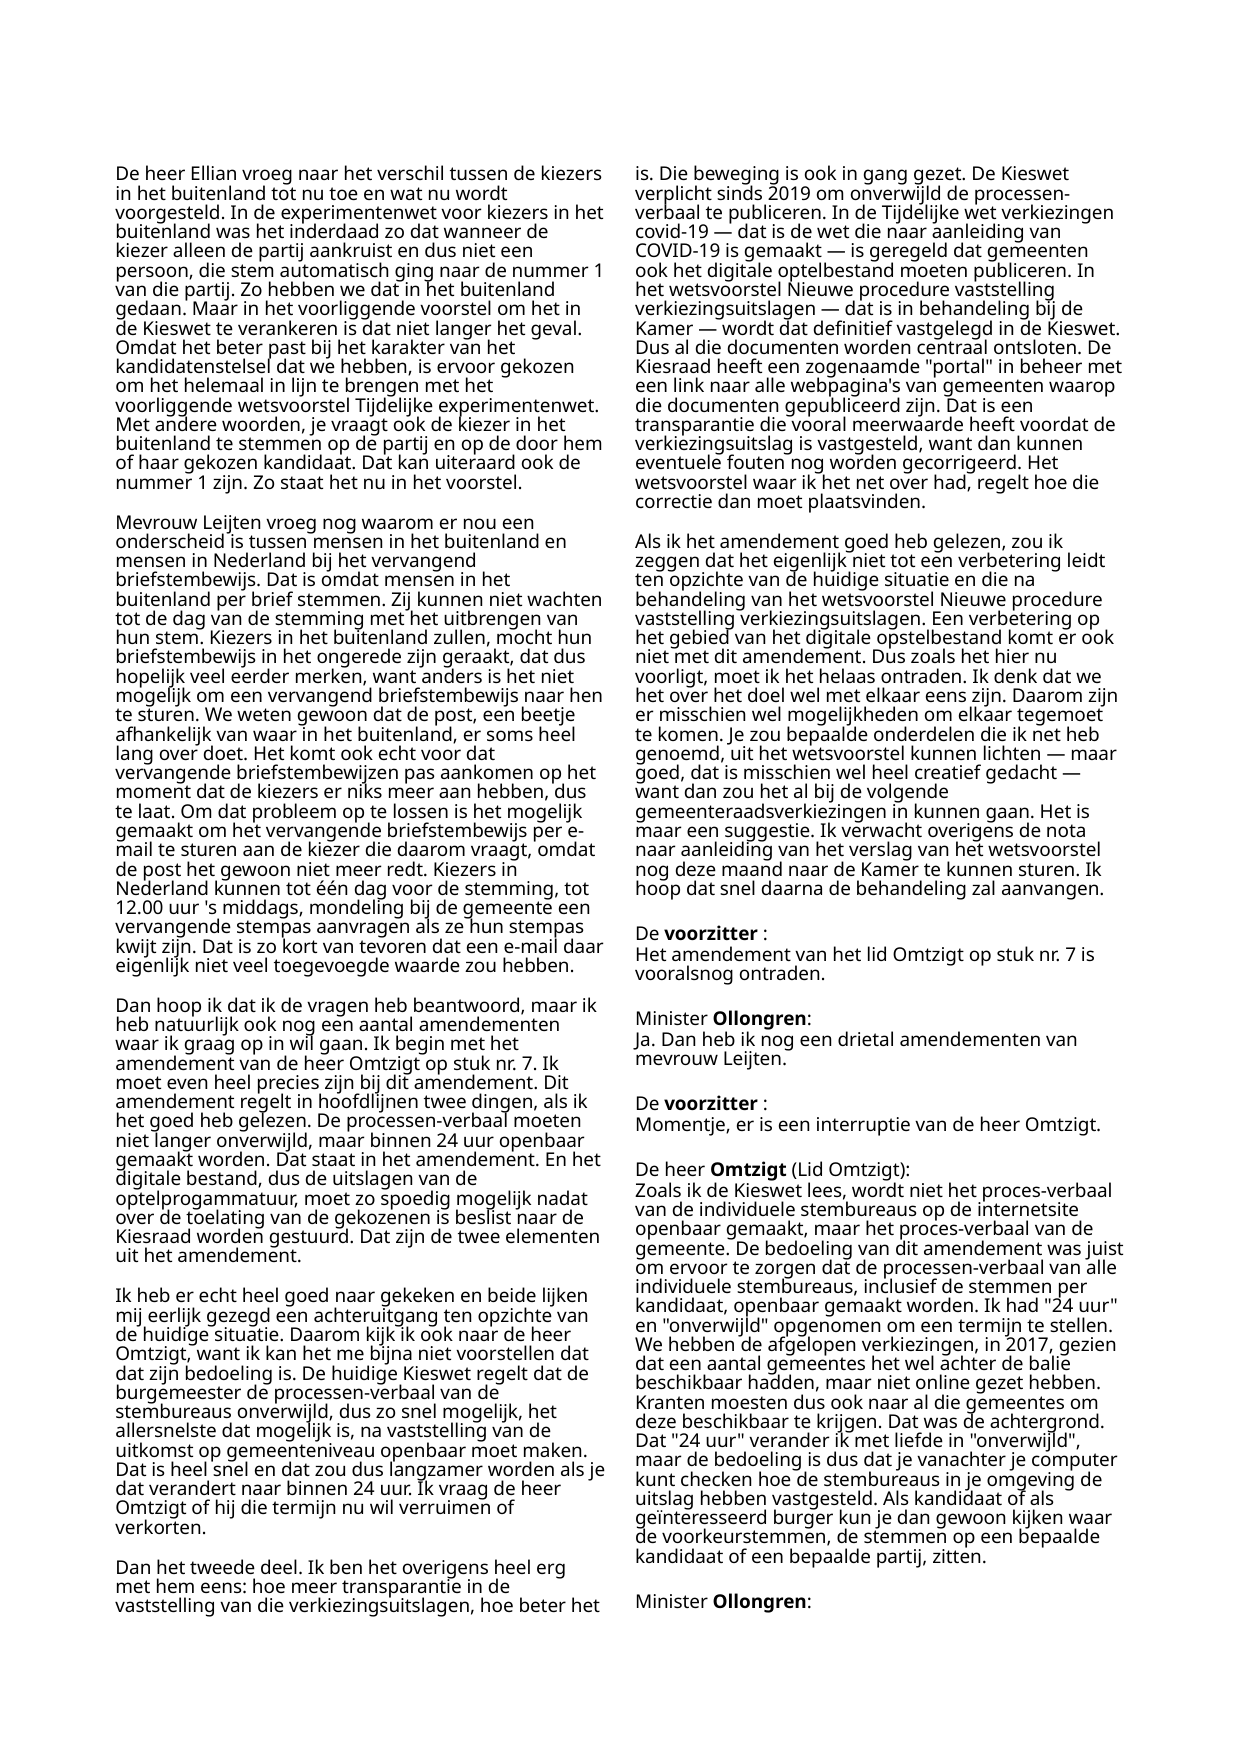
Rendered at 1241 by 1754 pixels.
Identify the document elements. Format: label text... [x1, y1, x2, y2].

text Dan het tweede deel. Ik ben het overigens heel erg met hem eens: hoe meer transparantie in de vaststelling van die verkiezingsuitslagen, hoe beter het [115, 1559, 605, 1616]
text Mevrouw Leijten vroeg nog waarom er nou een onderscheid is tussen mensen in het buitenland en mensen in Nederland bij het vervangend briefstembewijs. Dat is omdat mensen in het buitenland per brief stemmen. Zij kunnen niet wachten tot de dag van de stemming met het uitbrengen van hun stem. Kiezers in het buitenland zullen, mocht hun briefstembewijs in het ongerede zijn geraakt, dat dus hopelijk veel eerder merken, want anders is het niet mogelijk om een vervangend briefstembewijs naar hen te sturen. We weten gewoon dat de post, een beetje afhankelijk van waar in het buitenland, er soms heel lang over doet. Het komt ook echt voor dat vervangende briefstembewijzen pas aankomen op het moment dat de kiezers er niks meer aan hebben, dus te laat. Om dat probleem op te lossen is het mogelijk gemaakt om het vervangende briefstembewijs per e-mail te sturen aan de kiezer die daarom vraagt, omdat de post het gewoon niet meer redt. Kiezers in Nederland kunnen tot één dag voor de stemming, tot 12.00 uur 's middags, mondeling bij de gemeente een vervangende stempas aanvragen als ze hun stempas kwijt zijn. Dat is zo kort van tevoren dat een e-mail daar eigenlijk niet veel toegevoegde waarde zou hebben. [115, 514, 605, 976]
text Minister Ollongren: [635, 1005, 1125, 1031]
text De heer Ellian vroeg naar het verschil tussen de kiezers in het buitenland tot nu toe en wat nu wordt voorgesteld. In de experimentenwet voor kiezers in het buitenland was het inderdaad zo dat wanneer de kiezer alleen de partij aankruist en dus niet een persoon, die stem automatisch ging naar de nummer 1 van die partij. Zo hebben we dat in het buitenland gedaan. Maar in het voorliggende voorstel om het in de Kieswet te verankeren is dat niet langer het geval. Omdat het beter past bij het karakter van het kandidatenstelsel dat we hebben, is ervoor gekozen om het helemaal in lijn te brengen met het voorliggende wetsvoorstel Tijdelijke experimentenwet. Met andere woorden, je vraagt ook de kiezer in het buitenland te stemmen op de partij en op de door hem of haar gekozen kandidaat. Dat kan uiteraard ook de nummer 1 zijn. Zo staat het nu in het voorstel. [115, 165, 605, 493]
text Het amendement van het lid Omtzigt op stuk nr. 7 is vooralsnog ontraden. [635, 946, 1125, 984]
text Als ik het amendement goed heb gelezen, zou ik zeggen dat het eigenlijk niet tot een verbetering leidt ten opzichte van de huidige situatie en die na behandeling van het wetsvoorstel Nieuwe procedure vaststelling verkiezingsuitslagen. Een verbetering op het gebied van het digitale opstelbestand komt er ook niet met dit amendement. Dus zoals het hier nu voorligt, moet ik het helaas ontraden. Ik denk dat we het over het doel wel met elkaar eens zijn. Daarom zijn er misschien wel mogelijkheden om elkaar tegemoet te komen. Je zou bepaalde onderdelen die ik net heb genoemd, uit het wetsvoorstel kunnen lichten — maar goed, dat is misschien wel heel creatief gedacht — want dan zou het al bij de volgende gemeenteraadsverkiezingen in kunnen gaan. Het is maar een suggestie. Ik verwacht overigens de nota naar aanleiding van het verslag van het wetsvoorstel nog deze maand naar de Kamer te kunnen sturen. Ik hoop dat snel daarna de behandeling zal aanvangen. [635, 533, 1125, 899]
text Momentje, er is een interruptie van de heer Omtzigt. [635, 1116, 1125, 1135]
text Dan hoop ik dat ik de vragen heb beantwoord, maar ik heb natuurlijk ook nog een aantal amendementen waar ik graag op in wil gaan. Ik begin met het amendement van de heer Omtzigt op stuk nr. 7. Ik moet even heel precies zijn bij dit amendement. Dit amendement regelt in hoofdlijnen twee dingen, als ik het goed heb gelezen. De processen-verbaal moeten niet langer onverwijld, maar binnen 24 uur openbaar gemaakt worden. Dat staat in het amendement. En het digitale bestand, dus de uitslagen van de optelprogammatuur, moet zo spoedig mogelijk nadat over de toelating van de gekozenen is beslist naar de Kiesraad worden gestuurd. Dat zijn de twee elementen uit het amendement. [115, 997, 605, 1267]
text Ik heb er echt heel goed naar gekeken en beide lijken mij eerlijk gezegd een achteruitgang ten opzichte van de huidige situatie. Daarom kijk ik ook naar de heer Omtzigt, want ik kan het me bijna niet voorstellen dat dat zijn bedoeling is. De huidige Kieswet regelt dat de burgemeester de processen-verbaal van de stembureaus onverwijld, dus zo snel mogelijk, het allersnelste dat mogelijk is, na vaststelling van de uitkomst op gemeenteniveau openbaar moet maken. Dat is heel snel en dat zou dus langzamer worden als je dat verandert naar binnen 24 uur. Ik vraag de heer Omtzigt of hij die termijn nu wil verruimen of verkorten. [115, 1287, 605, 1538]
text Minister Ollongren: [635, 1588, 1125, 1614]
text De heer Omtzigt (Lid Omtzigt): [635, 1156, 1125, 1182]
text is. Die beweging is ook in gang gezet. De Kieswet verplicht sinds 2019 om onverwijld de processen-verbaal te publiceren. In de Tijdelijke wet verkiezingen covid-19 — dat is de wet die naar aanleiding van COVID-19 is gemaakt — is geregeld dat gemeenten ook het digitale optelbestand moeten publiceren. In het wetsvoorstel Nieuwe procedure vaststelling verkiezingsuitslagen — dat is in behandeling bij de Kamer — wordt dat definitief vastgelegd in de Kieswet. Dus al die documenten worden centraal ontsloten. De Kiesraad heeft een zogenaamde "portal" in beheer met een link naar alle webpagina's van gemeenten waarop die documenten gepubliceerd zijn. Dat is een transparantie die vooral meerwaarde heeft voordat de verkiezingsuitslag is vastgesteld, want dan kunnen eventuele fouten nog worden gecorrigeerd. Het wetsvoorstel waar ik het net over had, regelt hoe die correctie dan moet plaatsvinden. [635, 165, 1125, 512]
text Zoals ik de Kieswet lees, wordt niet het proces-verbaal van de individuele stembureaus op de internetsite openbaar gemaakt, maar het proces-verbaal van de gemeente. De bedoeling van dit amendement was juist om ervoor te zorgen dat de processen-verbaal van alle individuele stembureaus, inclusief de stemmen per kandidaat, openbaar gemaakt worden. Ik had "24 uur" en "onverwijld" opgenomen om een termijn te stellen. We hebben de afgelopen verkiezingen, in 2017, gezien dat een aantal gemeentes het wel achter de balie beschikbaar hadden, maar niet online gezet hebben. Kranten moesten dus ook naar al die gemeentes om deze beschikbaar te krijgen. Dat was de achtergrond. Dat "24 uur" verander ik met liefde in "onverwijld", maar de bedoeling is dus dat je vanachter je computer kunt checken hoe de stembureaus in je omgeving de uitslag hebben vastgesteld. Als kandidaat of als geïnteresseerd burger kun je dan gewoon kijken waar de voorkeurstemmen, de stemmen op een bepaalde kandidaat of een bepaalde partij, zitten. [635, 1182, 1125, 1567]
text De voorzitter : [635, 920, 1125, 946]
text Ja. Dan heb ik nog een drietal amendementen van mevrouw Leijten. [635, 1031, 1125, 1069]
text De voorzitter : [635, 1090, 1125, 1116]
